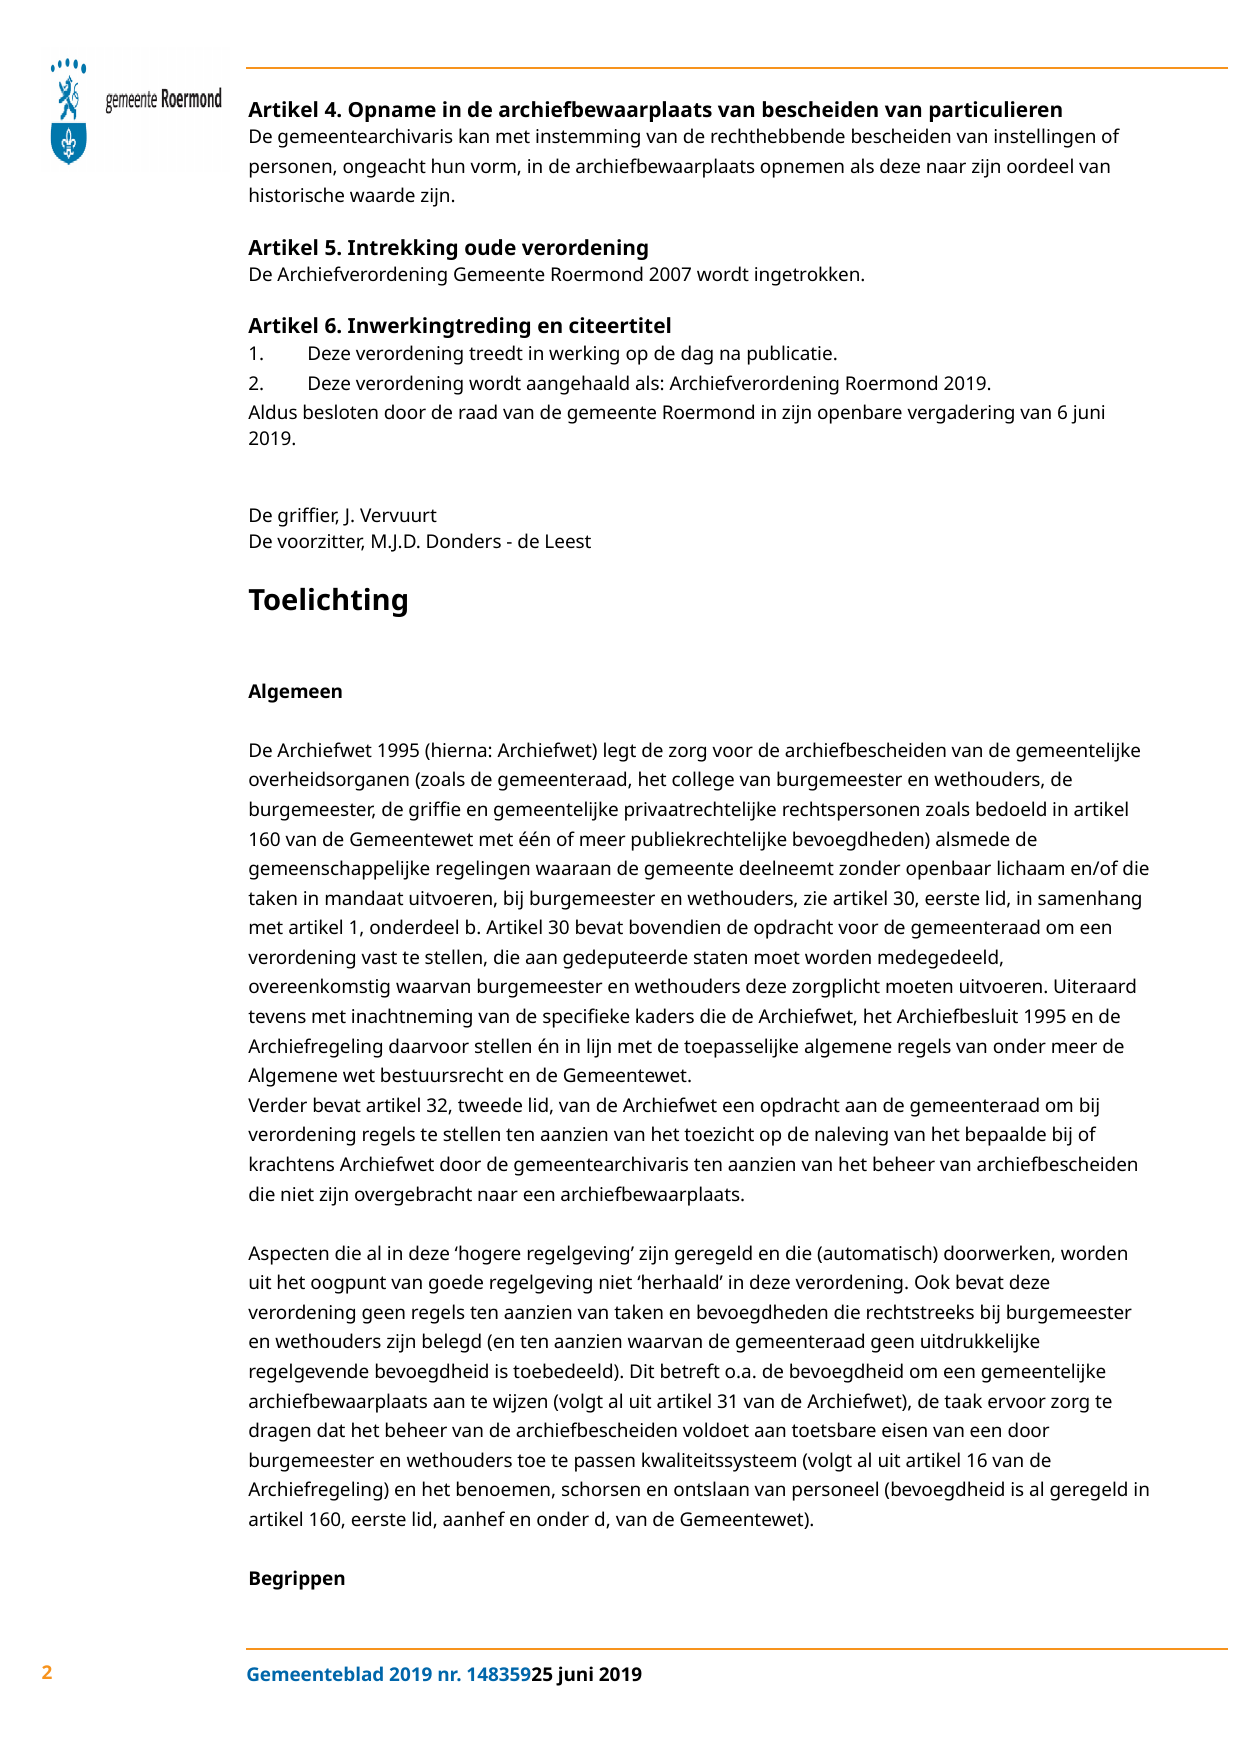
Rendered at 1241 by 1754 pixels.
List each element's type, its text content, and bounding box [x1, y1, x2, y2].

text De griffier, J. Vervuurt [248, 502, 1152, 528]
text Begrippen [248, 1565, 1152, 1591]
text Artikel 4. Opname in de archiefbewaarplaats van bescheiden van particulieren [248, 95, 1152, 123]
text Verder bevat artikel 32, tweede lid, van de Archiefwet een opdracht aan de gemeenteraad om bij verordening regels te stellen ten aanzien van het toezicht op de naleving van het bepaalde bij of krachtens Archiefwet door de gemeentearchivaris ten aanzien van het beheer van archiefbescheiden die niet zijn overgebracht naar een archiefbewaarplaats. [248, 1092, 1152, 1206]
text Toelichting [248, 579, 1152, 619]
text De Archiefverordening Gemeente Roermond 2007 wordt ingetrokken. [248, 261, 1152, 287]
text Artikel 6. Inwerkingtreding en citeertitel [248, 312, 1152, 340]
text De gemeentearchivaris kan met instemming van de rechthebbende bescheiden van instellingen of personen, ongeacht hun vorm, in de archiefbewaarplaats opnemen als deze naar zijn oordeel van historische waarde zijn. [248, 123, 1152, 208]
text Aspecten die al in deze ‘hogere regelgeving’ zijn geregeld en die (automatisch) doorwerken, worden uit het oogpunt van goede regelgeving niet ‘herhaald’ in deze verordening. Ook bevat deze verordening geen regels ten aanzien van taken en bevoegdheden die rechtstreeks bij burgemeester en wethouders zijn belegd (en ten aanzien waarvan de gemeenteraad geen uitdrukkelijke regelgevende bevoegdheid is toebedeeld). Dit betreft o.a. de bevoegdheid om een gemeentelijke archiefbewaarplaats aan te wijzen (volgt al uit artikel 31 van de Archiefwet), de taak ervoor zorg te dragen dat het beheer van de archiefbescheiden voldoet aan toetsbare eisen van een door burgemeester en wethouders toe te passen kwaliteitssysteem (volgt al uit artikel 16 van de Archiefregeling) en het benoemen, schorsen en ontslaan van personeel (bevoegdheid is al geregeld in artikel 160, eerste lid, aanhef en onder d, van de Gemeentewet). [248, 1240, 1152, 1532]
list Deze verordening treedt in werking op de dag na publicatie. [248, 340, 1152, 366]
text Aldus besloten door de raad van de gemeente Roermond in zijn openbare vergadering van 6 juni 2019. [248, 399, 1152, 451]
text Algemeen [248, 678, 1152, 703]
list Deze verordening wordt aangehaald als: Archiefverordening Roermond 2019. [248, 370, 1152, 395]
text De Archiefwet 1995 (hierna: Archiefwet) legt de zorg voor de archiefbescheiden van de gemeentelijke overheidsorganen (zoals de gemeenteraad, het college van burgemeester en wethouders, de burgemeester, de griffie en gemeentelijke privaatrechtelijke rechtspersonen zoals bedoeld in artikel 160 van de Gemeentewet met één of meer publiekrechtelijke bevoegdheden) alsmede de gemeenschappelijke regelingen waaraan de gemeente deelneemt zonder openbaar lichaam en/of die taken in mandaat uitvoeren, bij burgemeester en wethouders, zie artikel 30, eerste lid, in samenhang met artikel 1, onderdeel b. Artikel 30 bevat bovendien de opdracht voor de gemeenteraad om een verordening vast te stellen, die aan gedeputeerde staten moet worden medegedeeld, overeenkomstig waarvan burgemeester en wethouders deze zorgplicht moeten uitvoeren. Uiteraard tevens met inachtneming van de specifieke kaders die de Archiefwet, het Archiefbesluit 1995 en de Archiefregeling daarvoor stellen én in lijn met de toepasselijke algemene regels van onder meer de Algemene wet bestuursrecht en de Gemeentewet. [248, 737, 1152, 1088]
text Artikel 5. Intrekking oude verordening [248, 233, 1152, 261]
text De voorzitter, M.J.D. Donders - de Leest [248, 528, 1152, 554]
picture [41, 47, 231, 172]
